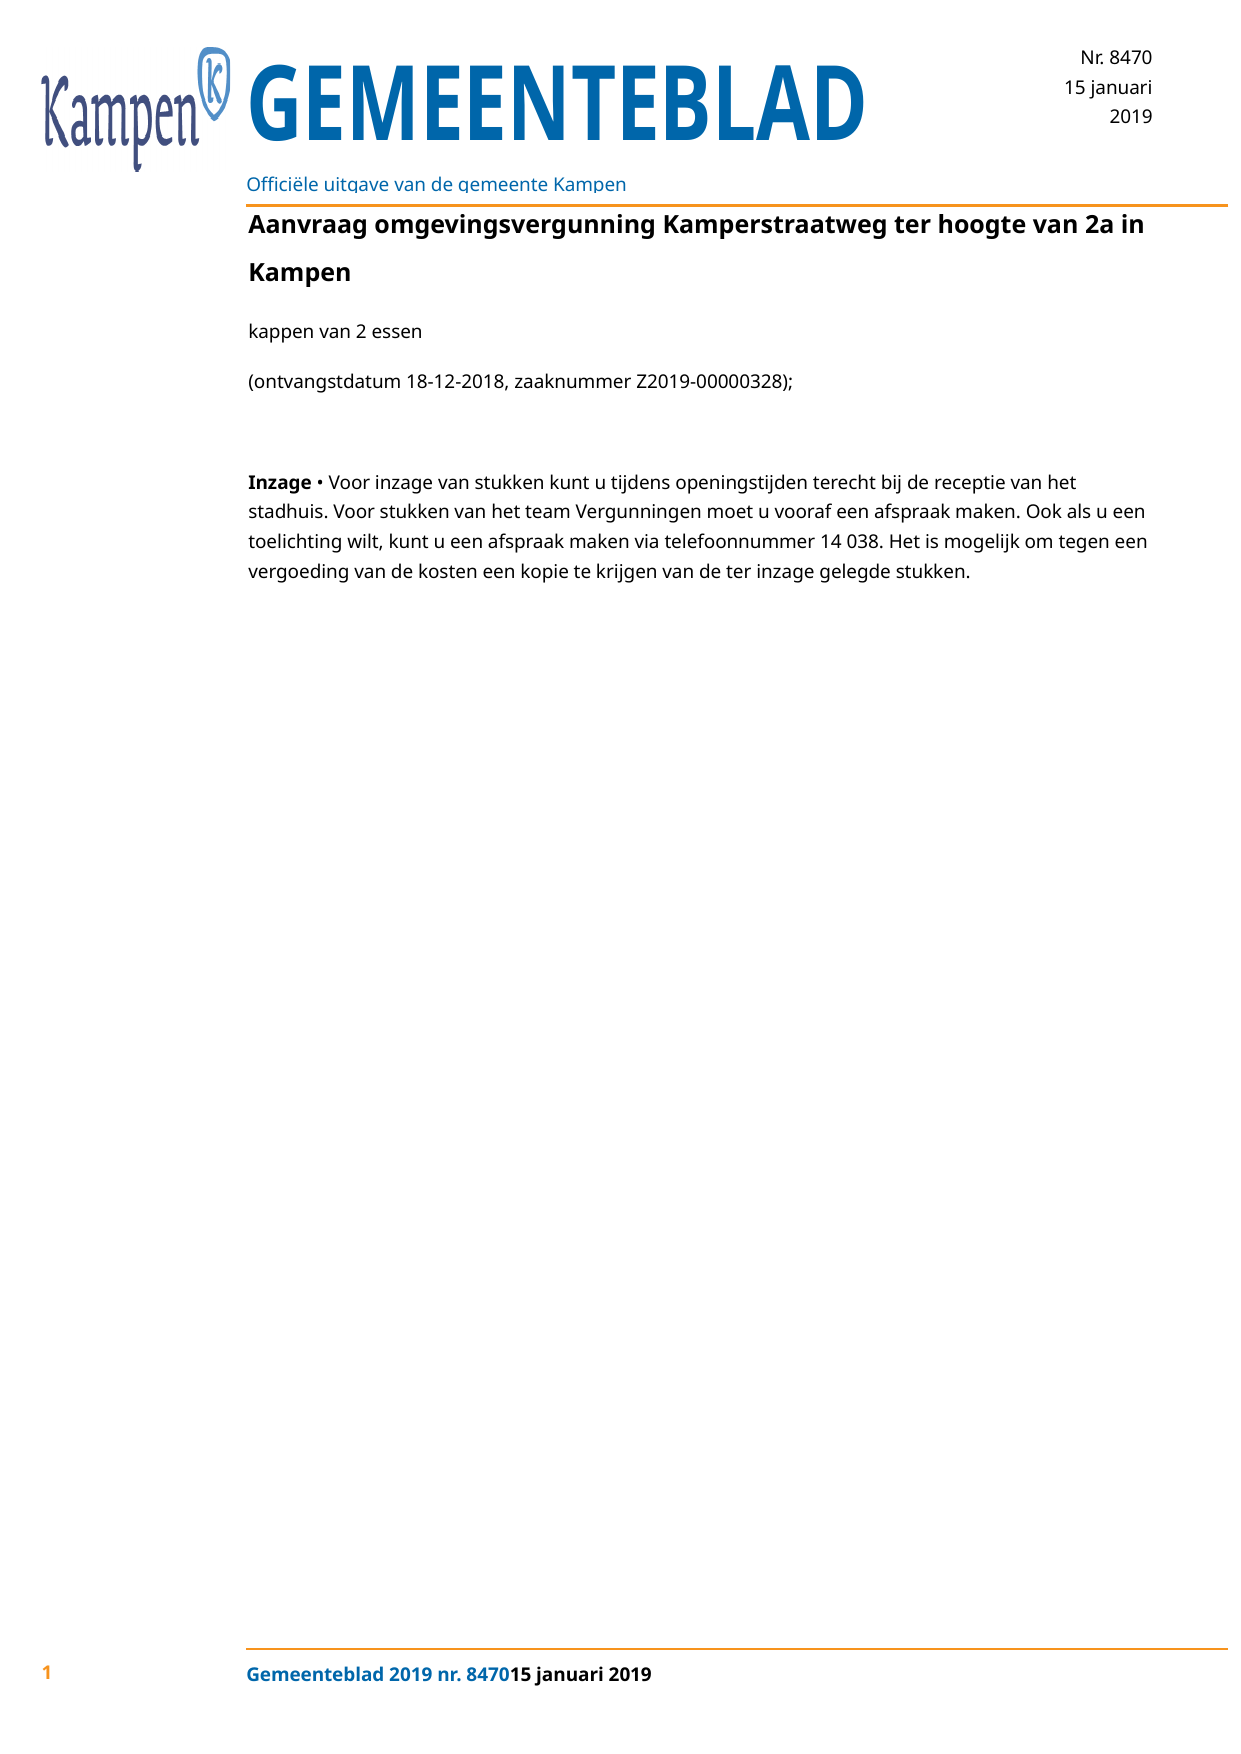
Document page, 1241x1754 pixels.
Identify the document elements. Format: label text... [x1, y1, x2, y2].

text (ontvangstdatum 18-12-2018, zaaknummer Z2019-00000328); [248, 368, 1152, 394]
text Inzage • Voor inzage van stukken kunt u tijdens openingstijden terecht bij de receptie van het stadhuis. Voor stukken van het team Vergunningen moet u vooraf een afspraak maken. Ook als u een toelichting wilt, kunt u een afspraak maken via telefoonnummer 14 038. Het is mogelijk om tegen een vergoeding van de kosten een kopie te krijgen van de ter inzage gelegde stukken. [248, 469, 1152, 584]
text Aanvraag omgevingsvergunning Kamperstraatweg ter hoogte van 2a in Kampen [248, 207, 1152, 288]
picture [41, 47, 231, 172]
text kappen van 2 essen [248, 318, 1152, 344]
